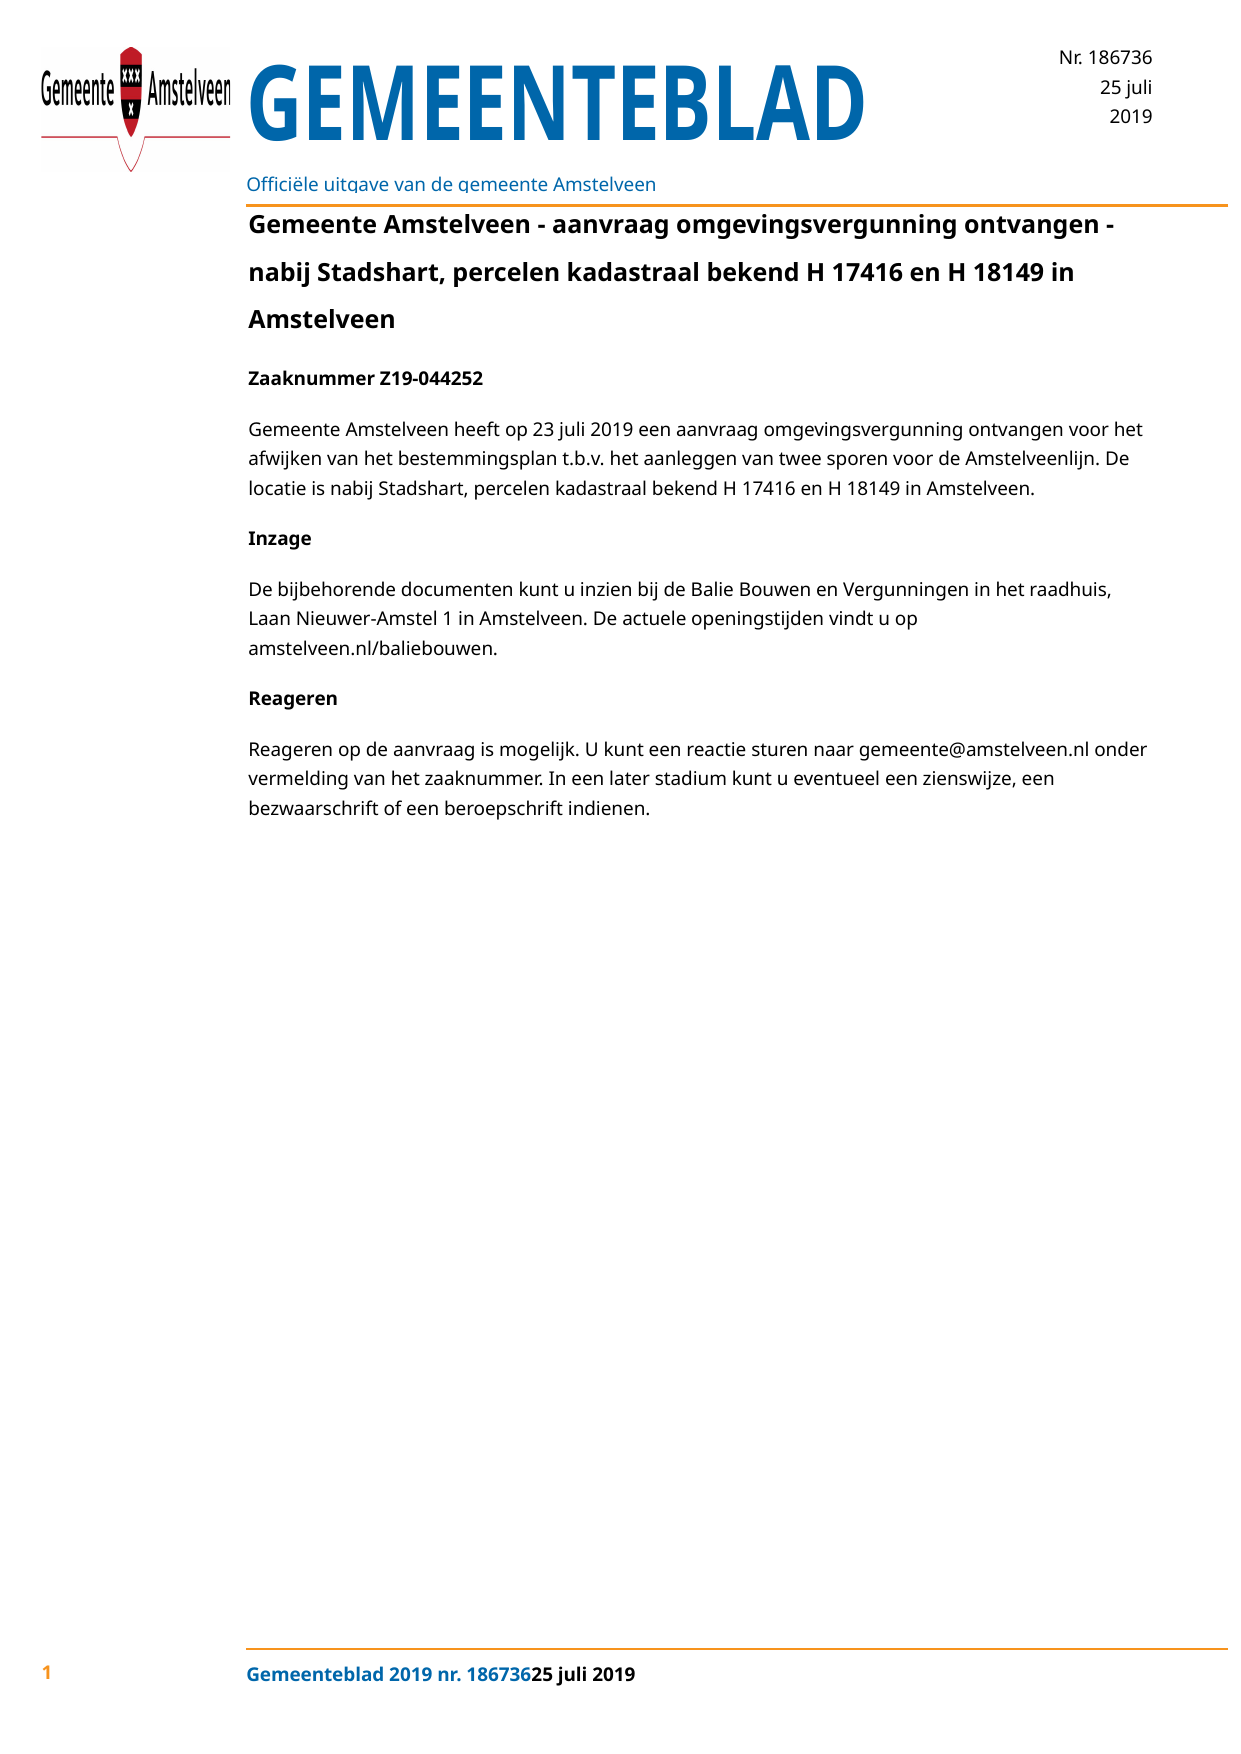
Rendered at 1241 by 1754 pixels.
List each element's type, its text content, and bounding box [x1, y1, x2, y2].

text Gemeente Amstelveen heeft op 23 juli 2019 een aanvraag omgevingsvergunning ontvangen voor het afwijken van het bestemmingsplan t.b.v. het aanleggen van twee sporen voor de Amstelveenlijn. De locatie is nabij Stadshart, percelen kadastraal bekend H 17416 en H 18149 in Amstelveen. [248, 416, 1152, 501]
text Reageren op de aanvraag is mogelijk. U kunt een reactie sturen naar gemeente@amstelveen.nl onder vermelding van het zaaknummer. In een later stadium kunt u eventueel een zienswijze, een bezwaarschrift of een beroepschrift indienen. [248, 736, 1152, 821]
text De bijbehorende documenten kunt u inzien bij de Balie Bouwen en Vergunningen in het raadhuis, Laan Nieuwer-Amstel 1 in Amstelveen. De actuele openingstijden vindt u op amstelveen.nl/baliebouwen. [248, 576, 1152, 661]
text Zaaknummer Z19-044252 [248, 366, 1152, 391]
picture [41, 47, 231, 172]
text Reageren [248, 686, 1152, 711]
text Gemeente Amstelveen - aanvraag omgevingsvergunning ontvangen - nabij Stadshart, percelen kadastraal bekend H 17416 en H 18149 in Amstelveen [248, 207, 1152, 336]
text Inzage [248, 526, 1152, 551]
